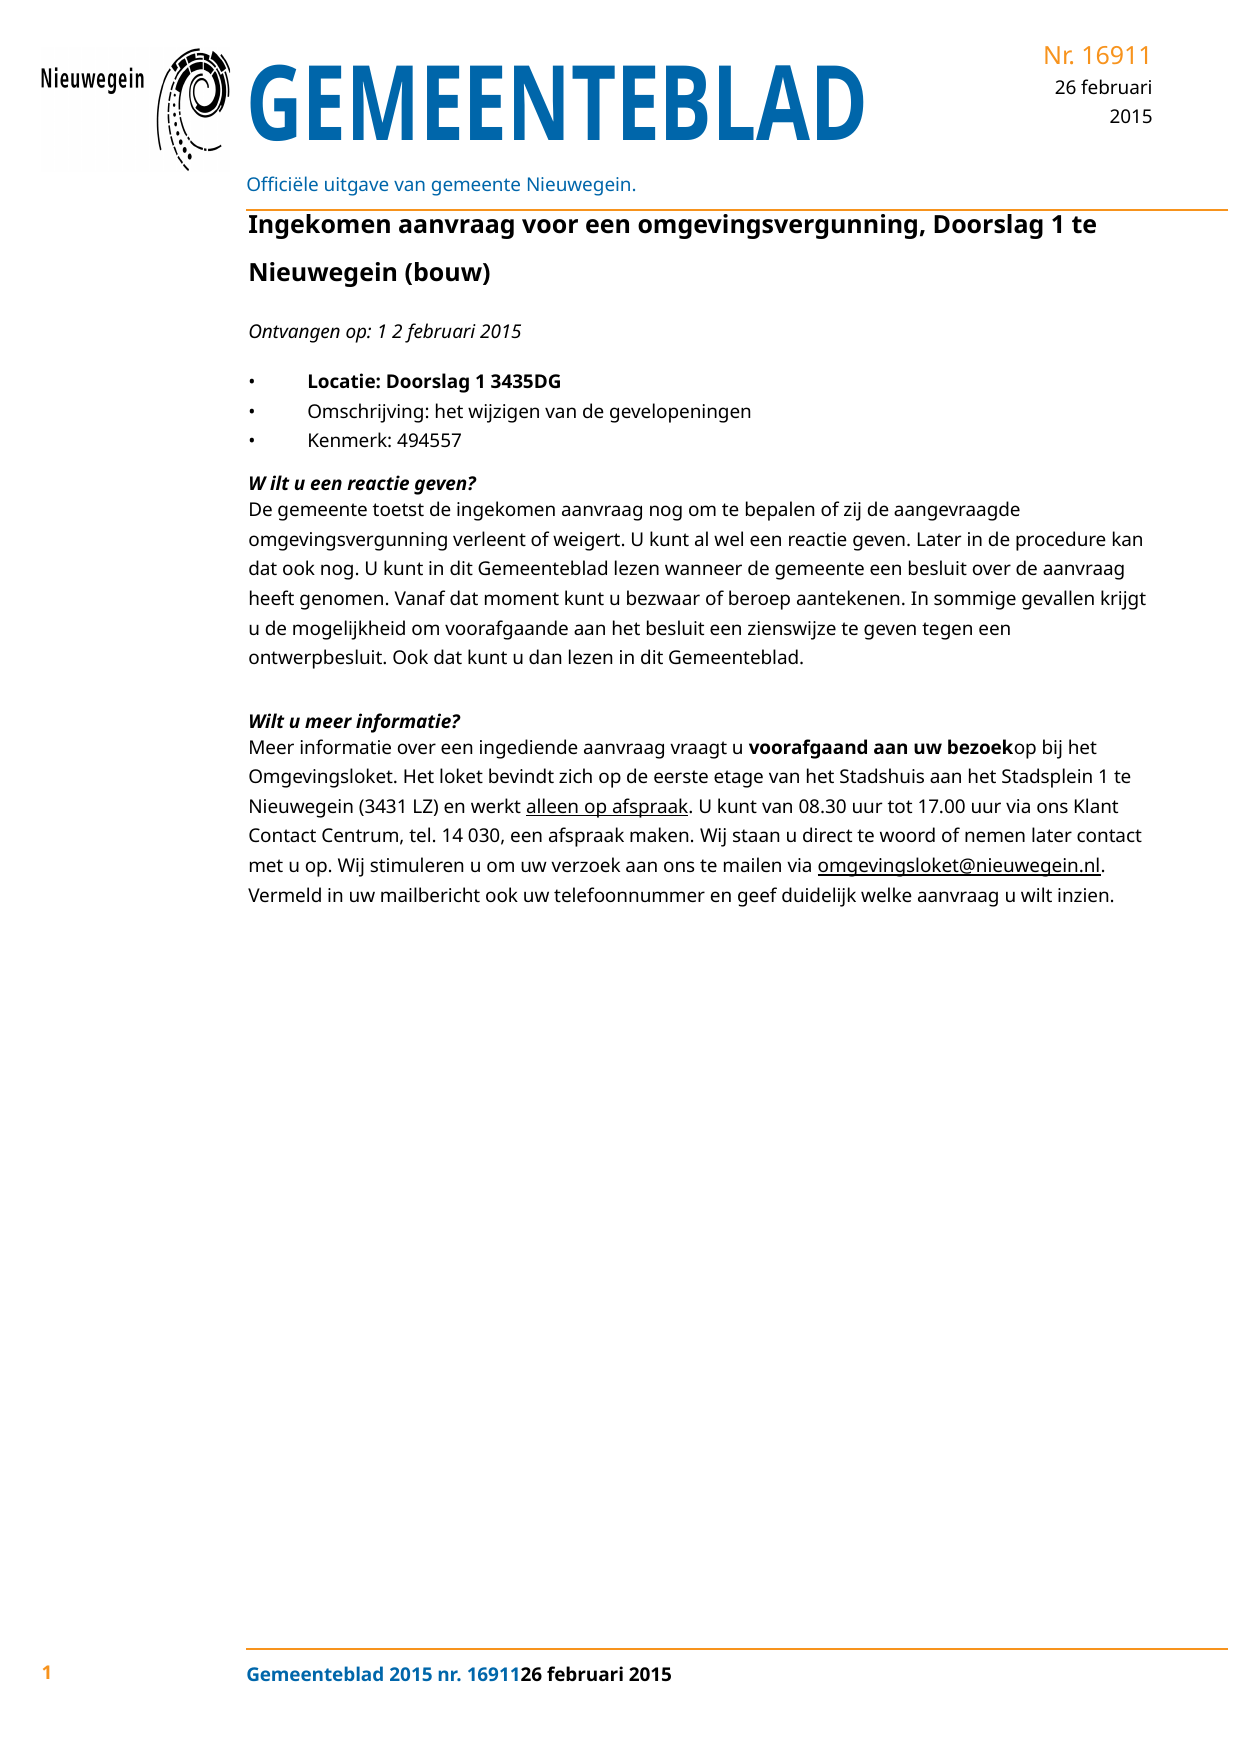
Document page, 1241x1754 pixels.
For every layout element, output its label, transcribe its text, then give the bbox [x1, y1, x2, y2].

text Ingekomen aanvraag voor een omgevingsvergunning, Doorslag 1 te Nieuwegein (bouw) [248, 211, 1152, 288]
list Locatie: Doorslag 1 3435DG [248, 368, 1152, 394]
text De gemeente toetst de ingekomen aanvraag nog om te bepalen of zij de aangevraagde omgevingsvergunning verleent of weigert. U kunt al wel een reactie geven. Later in de procedure kan dat ook nog. U kunt in dit Gemeenteblad lezen wanneer de gemeente een besluit over de aanvraag heeft genomen. Vanaf dat moment kunt u bezwaar of beroep aantekenen. In sommige gevallen krijgt u de mogelijkheid om voorafgaande aan het besluit een zienswijze te geven tegen een ontwerpbesluit. Ook dat kunt u dan lezen in dit Gemeenteblad. [248, 496, 1152, 670]
list Kenmerk: 494557 [248, 427, 1152, 453]
picture [41, 47, 231, 172]
text Wilt u meer informatie? [248, 708, 1152, 734]
list Omschrijving: het wijzigen van de gevelopeningen [248, 398, 1152, 424]
text Meer informatie over een ingediende aanvraag vraagt u voorafgaand aan uw bezoekop bij het Omgevingsloket. Het loket bevindt zich op de eerste etage van het Stadshuis aan het Stadsplein 1 te Nieuwegein (3431 LZ) en werkt alleen op afspraak. U kunt van 08.30 uur tot 17.00 uur via ons Klant Contact Centrum, tel. 14 030, een afspraak maken. Wij staan u direct te woord of nemen later contact met u op. Wij stimuleren u om uw verzoek aan ons te mailen via omgevingsloket@nieuwegein.nl. Vermeld in uw mailbericht ook uw telefoonnummer en geef duidelijk welke aanvraag u wilt inzien. [248, 734, 1152, 908]
text W ilt u een reactie geven? [248, 471, 1152, 496]
text Ontvangen op: 1 2 februari 2015 [248, 318, 1152, 344]
